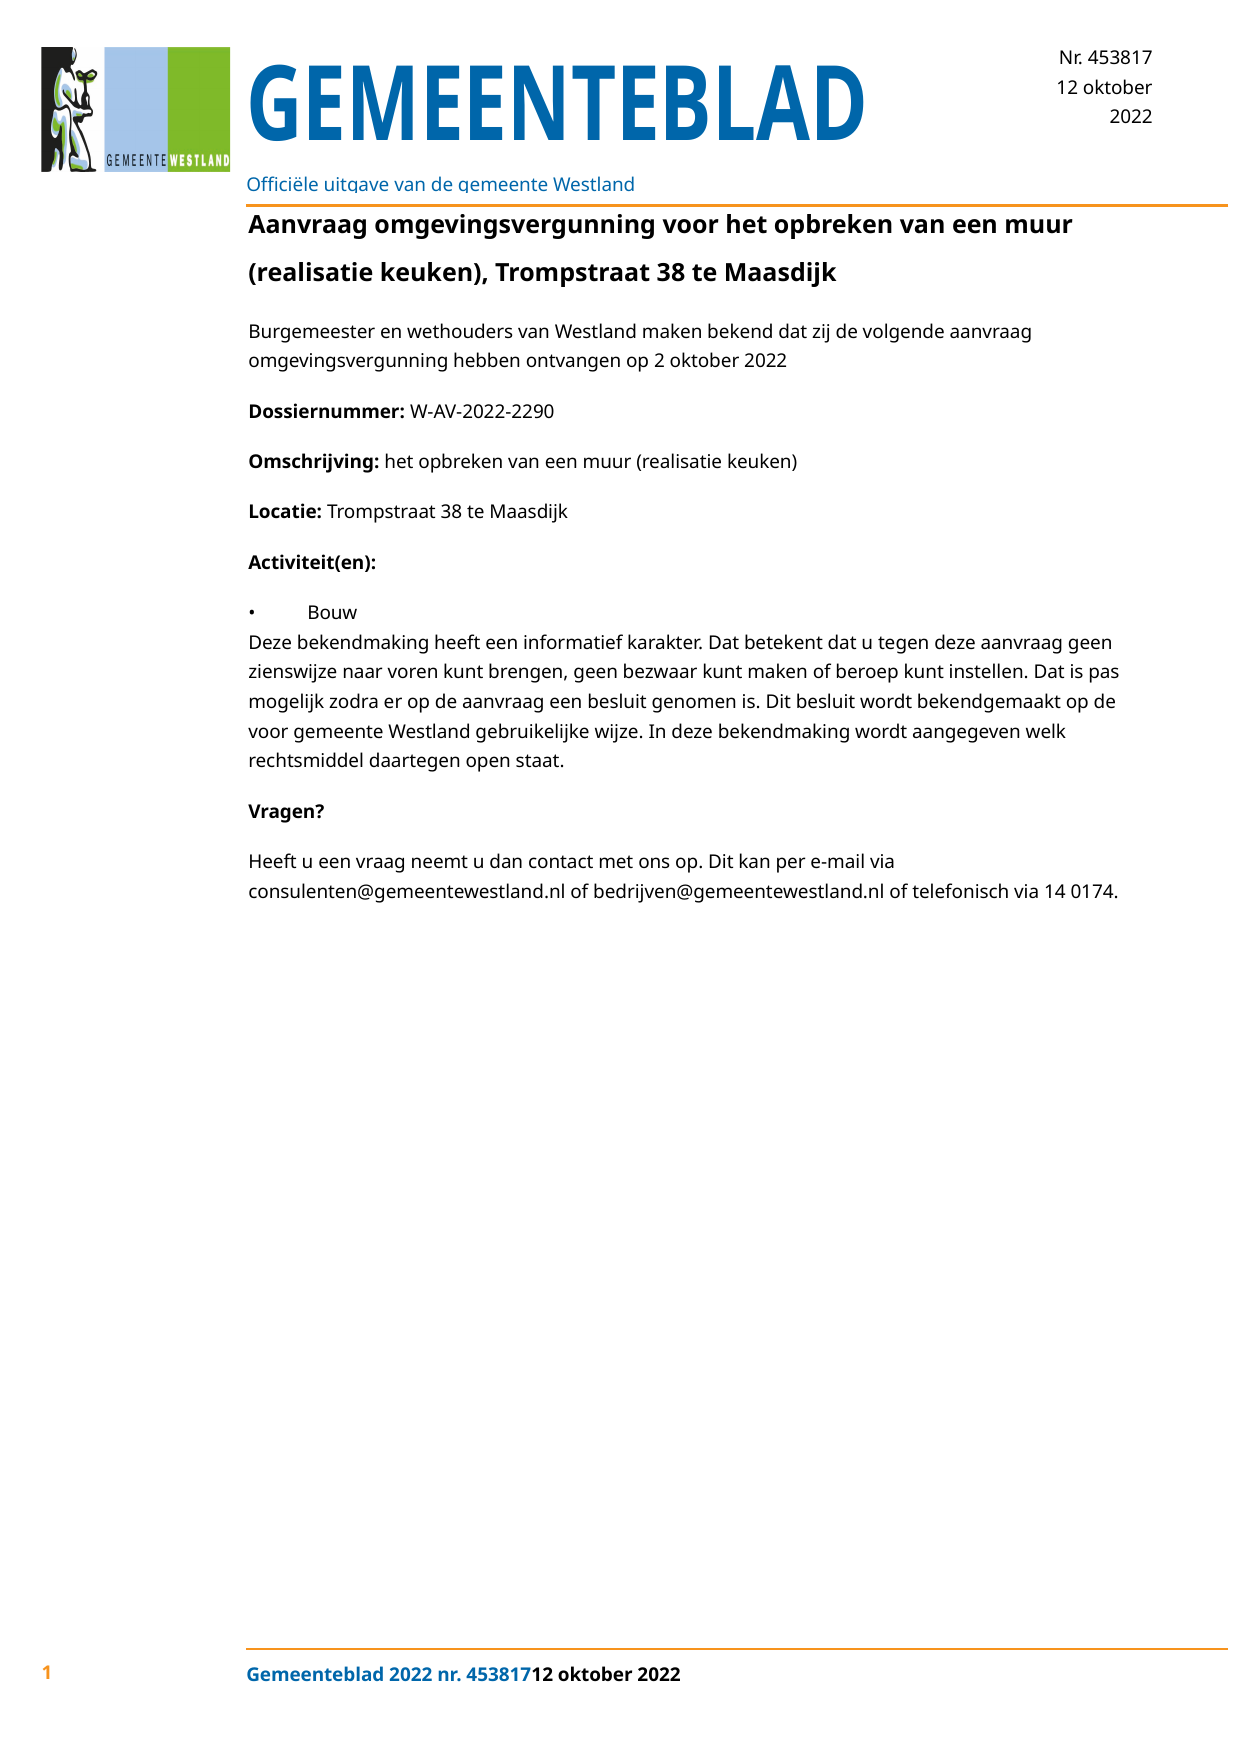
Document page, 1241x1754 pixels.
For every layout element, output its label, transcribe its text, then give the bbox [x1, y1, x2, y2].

text Vragen? [248, 798, 1152, 824]
text Heeft u een vraag neemt u dan contact met ons op. Dit kan per e-mail via consulenten@gemeentewestland.nl of bedrijven@gemeentewestland.nl of telefonisch via 14 0174. [248, 848, 1152, 904]
text Burgemeester en wethouders van Westland maken bekend dat zij de volgende aanvraag omgevingsvergunning hebben ontvangen op 2 oktober 2022 [248, 318, 1152, 373]
text Deze bekendmaking heeft een informatief karakter. Dat betekent dat u tegen deze aanvraag geen zienswijze naar voren kunt brengen, geen bezwaar kunt maken of beroep kunt instellen. Dat is pas mogelijk zodra er op de aanvraag een besluit genomen is. Dit besluit wordt bekendgemaakt op de voor gemeente Westland gebruikelijke wijze. In deze bekendmaking wordt aangegeven welk rechtsmiddel daartegen open staat. [248, 629, 1152, 773]
list Bouw [248, 599, 1152, 625]
picture [41, 47, 231, 172]
text Locatie: Trompstraat 38 te Maasdijk [248, 499, 1152, 524]
text Activiteit(en): [248, 549, 1152, 575]
text Aanvraag omgevingsvergunning voor het opbreken van een muur (realisatie keuken), Trompstraat 38 te Maasdijk [248, 207, 1152, 288]
text Dossiernummer: W-AV-2022-2290 [248, 398, 1152, 424]
text Omschrijving: het opbreken van een muur (realisatie keuken) [248, 448, 1152, 474]
